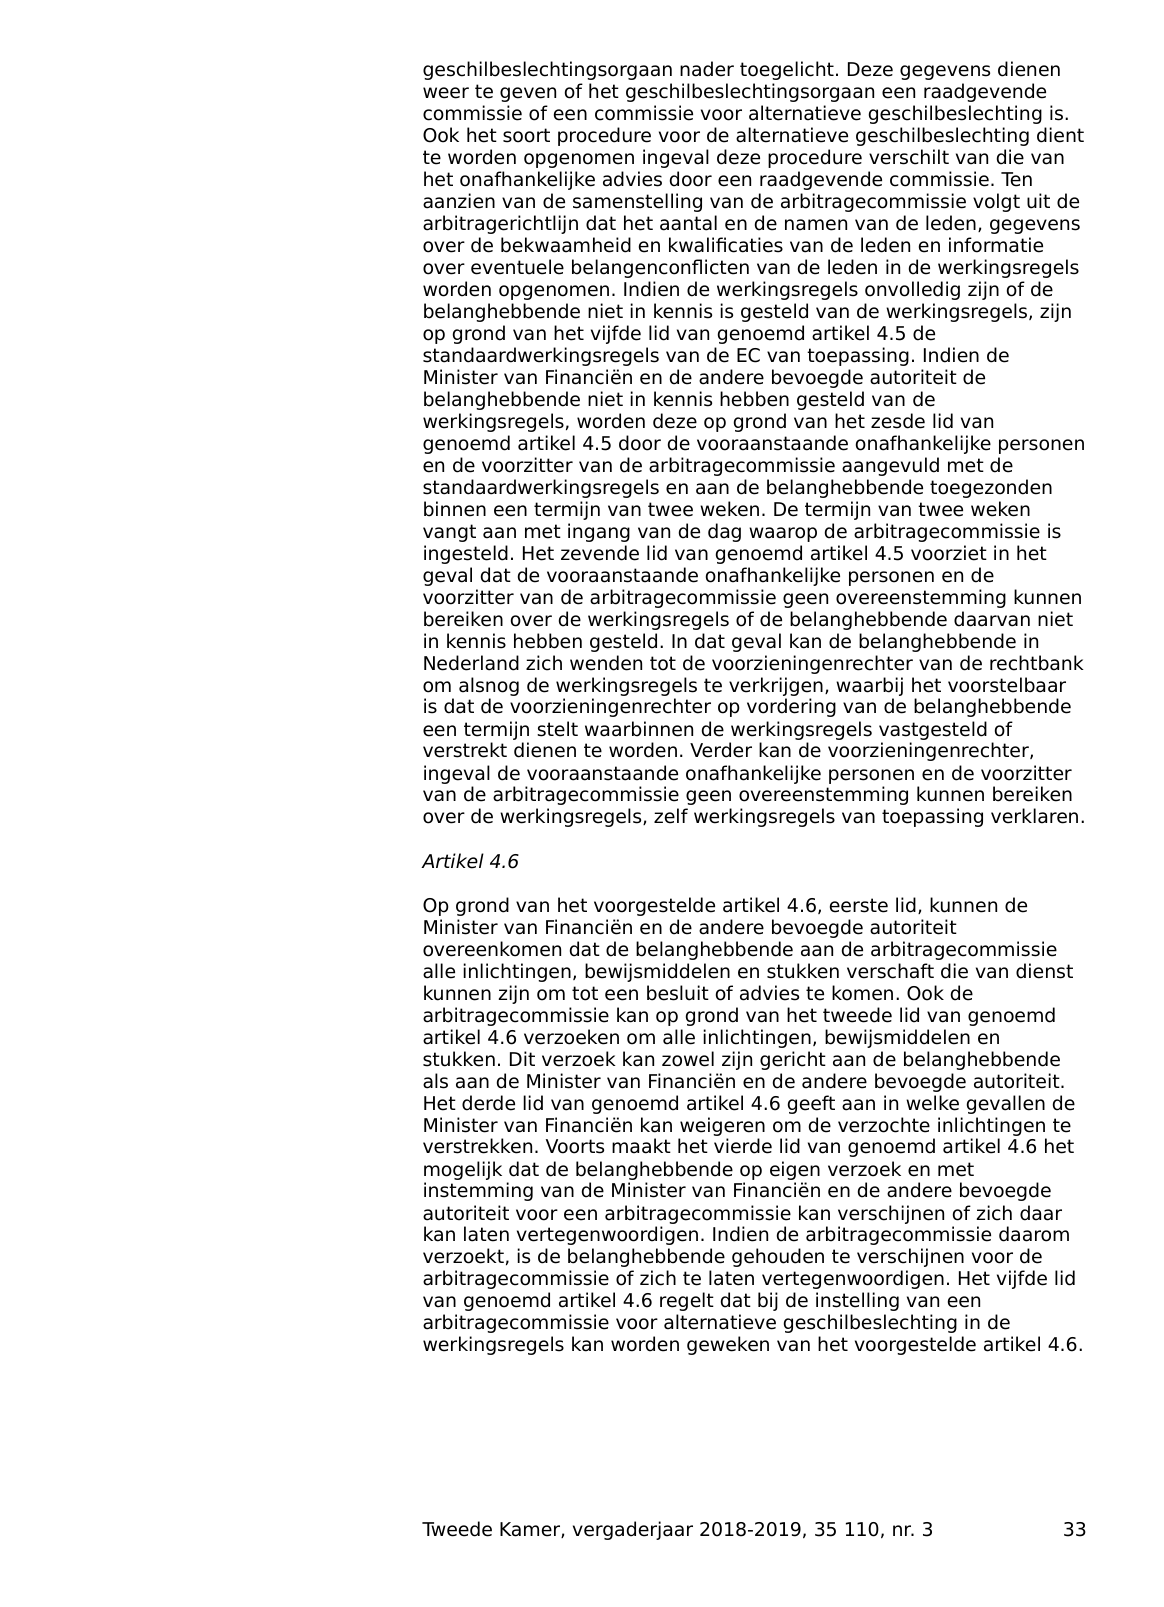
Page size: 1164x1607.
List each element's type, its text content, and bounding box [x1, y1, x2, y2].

text Op grond van het voorgestelde artikel 4.6, eerste lid, kunnen de Minister van Financiën en de andere bevoegde autoriteit overeenkomen dat de belanghebbende aan de arbitragecommissie alle inlichtingen, bewijsmiddelen en stukken verschaft die van dienst kunnen zijn om tot een besluit of advies te komen. Ook de arbitragecommissie kan op grond van het tweede lid van genoemd artikel 4.6 verzoeken om alle inlichtingen, bewijsmiddelen en stukken. Dit verzoek kan zowel zijn gericht aan de belanghebbende als aan de Minister van Financiën en de andere bevoegde autoriteit. Het derde lid van genoemd artikel 4.6 geeft aan in welke gevallen de Minister van Financiën kan weigeren om de verzochte inlichtingen te verstrekken. Voorts maakt het vierde lid van genoemd artikel 4.6 het mogelijk dat de belanghebbende op eigen verzoek en met instemming van de Minister van Financiën en de andere bevoegde autoriteit voor een arbitragecommissie kan verschijnen of zich daar kan laten vertegenwoordigen. Indien de arbitragecommissie daarom verzoekt, is de belanghebbende gehouden te verschijnen voor de arbitragecommissie of zich te laten vertegenwoordigen. Het vijfde lid van genoemd artikel 4.6 regelt dat bij de instelling van een arbitragecommissie voor alternatieve geschilbeslechting in de werkingsregels kan worden geweken van het voorgestelde artikel 4.6. [422, 895, 1087, 1356]
text geschilbeslechtingsorgaan nader toegelicht. Deze gegevens dienen weer te geven of het geschilbeslechtingsorgaan een raadgevende commissie of een commissie voor alternatieve geschilbeslechting is. Ook het soort procedure voor de alternatieve geschilbeslechting dient te worden opgenomen ingeval deze procedure verschilt van die van het onafhankelijke advies door een raadgevende commissie. Ten aanzien van de samenstelling van de arbitragecommissie volgt uit de arbitragerichtlijn dat het aantal en de namen van de leden, gegevens over de bekwaamheid en kwalificaties van de leden en informatie over eventuele belangenconflicten van de leden in de werkingsregels worden opgenomen. Indien de werkingsregels onvolledig zijn of de belanghebbende niet in kennis is gesteld van de werkingsregels, zijn op grond van het vijfde lid van genoemd artikel 4.5 de standaardwerkingsregels van de EC van toepassing. Indien de Minister van Financiën en de andere bevoegde autoriteit de belanghebbende niet in kennis hebben gesteld van de werkingsregels, worden deze op grond van het zesde lid van genoemd artikel 4.5 door de vooraanstaande onafhankelijke personen en de voorzitter van de arbitragecommissie aangevuld met de standaardwerkingsregels en aan de belanghebbende toegezonden binnen een termijn van twee weken. De termijn van twee weken vangt aan met ingang van de dag waarop de arbitragecommissie is ingesteld. Het zevende lid van genoemd artikel 4.5 voorziet in het geval dat de vooraanstaande onafhankelijke personen en de voorzitter van de arbitragecommissie geen overeenstemming kunnen bereiken over de werkingsregels of de belanghebbende daarvan niet in kennis hebben gesteld. In dat geval kan de belanghebbende in Nederland zich wenden tot de voorzieningenrechter van de rechtbank om alsnog de werkingsregels te verkrijgen, waarbij het voorstelbaar is dat de voorzieningenrechter op vordering van de belanghebbende een termijn stelt waarbinnen de werkingsregels vastgesteld of verstrekt dienen te worden. Verder kan de voorzieningenrechter, ingeval de vooraanstaande onafhankelijke personen en de voorzitter van de arbitragecommissie geen overeenstemming kunnen bereiken over de werkingsregels, zelf werkingsregels van toepassing verklaren. [422, 59, 1087, 828]
subtitle Artikel 4.6 [422, 851, 1087, 872]
